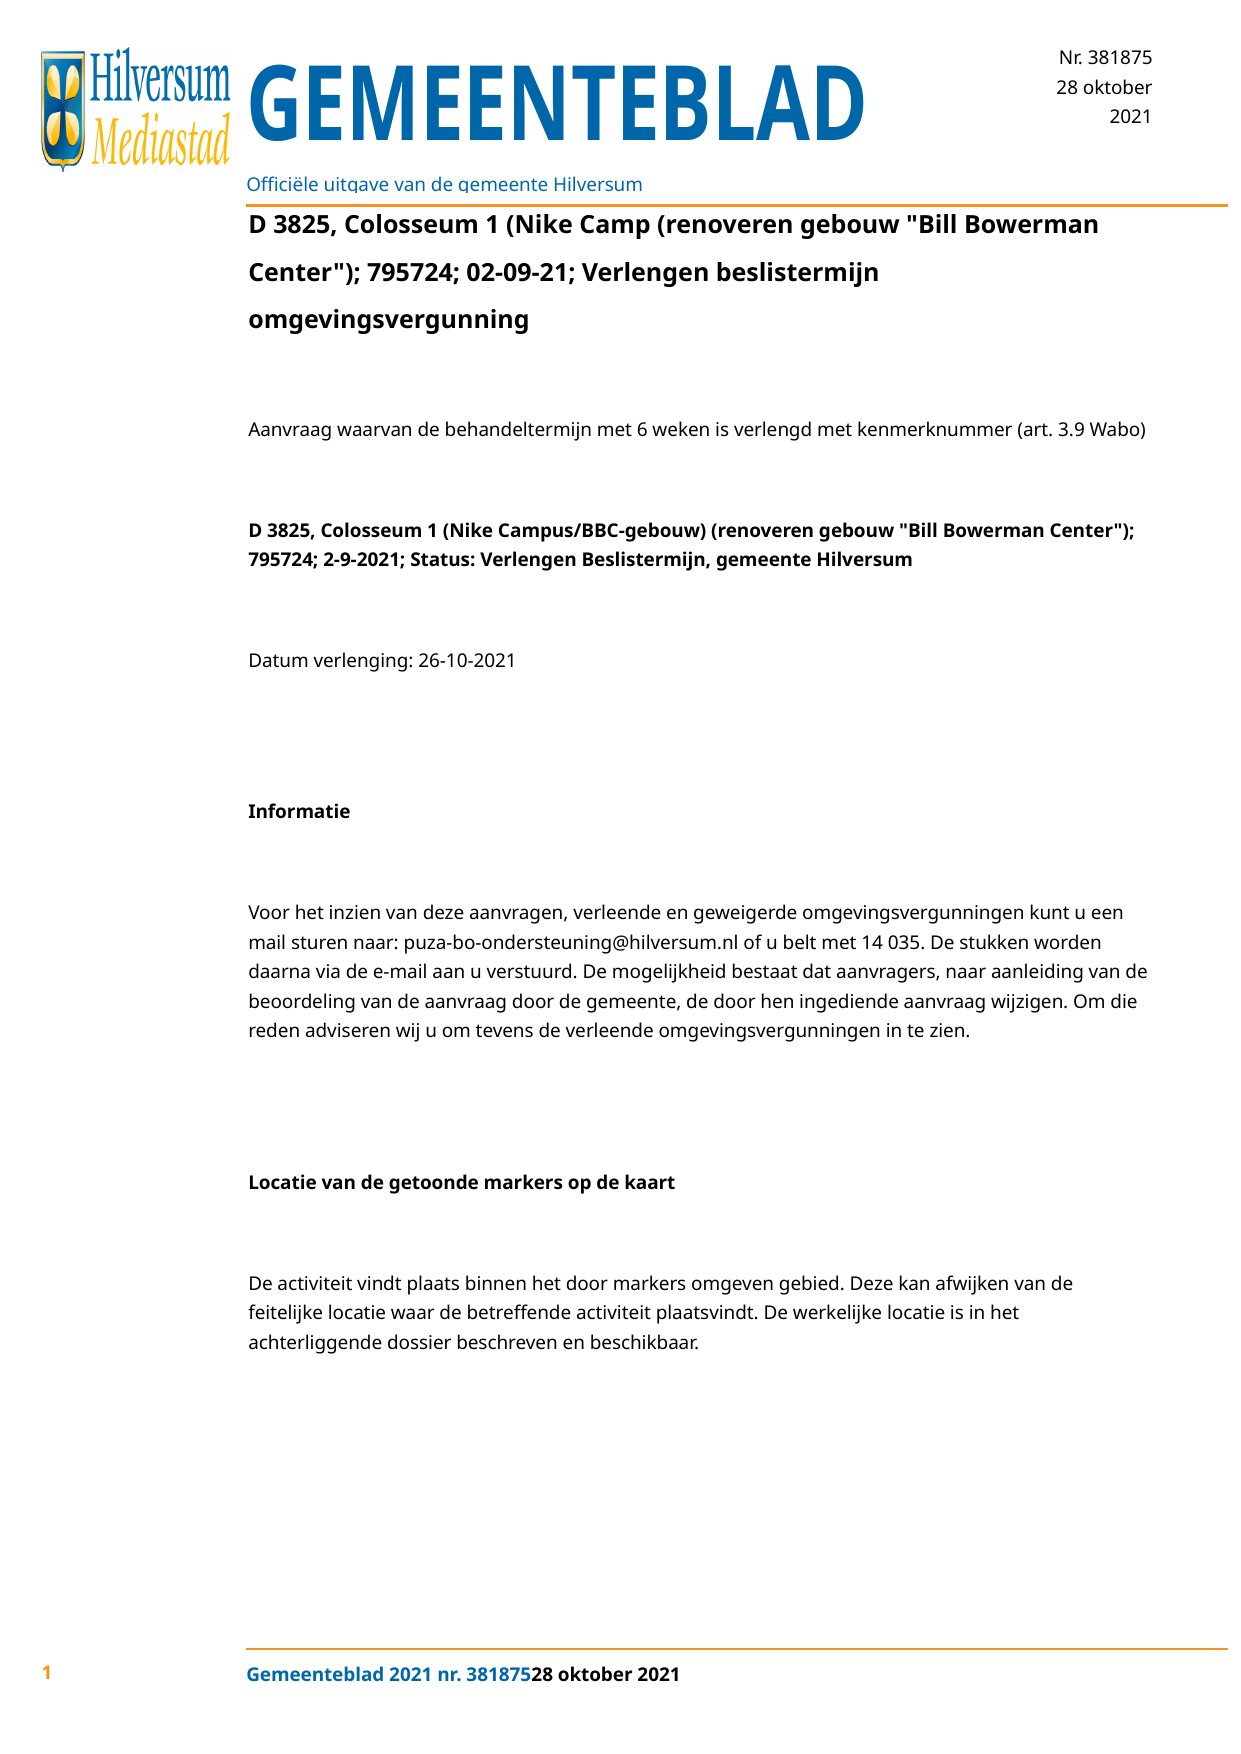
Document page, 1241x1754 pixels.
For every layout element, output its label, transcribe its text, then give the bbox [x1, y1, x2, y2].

text Datum verlenging: 26-10-2021 [248, 647, 1152, 673]
text Voor het inzien van deze aanvragen, verleende en geweigerde omgevingsvergunningen kunt u een mail sturen naar: puza-bo-ondersteuning@hilversum.nl of u belt met 14 035. De stukken worden daarna via de e-mail aan u verstuurd. De mogelijkheid bestaat dat aanvragers, naar aanleiding van de beoordeling van de aanvraag door de gemeente, de door hen ingediende aanvraag wijzigen. Om die reden adviseren wij u om tevens de verleende omgevingsvergunningen in te zien. [248, 899, 1152, 1043]
text D 3825, Colosseum 1 (Nike Camp (renoveren gebouw "Bill Bowerman Center"); 795724; 02-09-21; Verlengen beslistermijn omgevingsvergunning [248, 207, 1152, 336]
text Locatie van de getoonde markers op de kaart [248, 1169, 1152, 1194]
text Informatie [248, 798, 1152, 824]
text D 3825, Colosseum 1 (Nike Campus/BBC-gebouw) (renoveren gebouw "Bill Bowerman Center"); 795724; 2-9-2021; Status: Verlengen Beslistermijn, gemeente Hilversum [248, 517, 1152, 572]
text De activiteit vindt plaats binnen het door markers omgeven gebied. Deze kan afwijken van de feitelijke locatie waar de betreffende activiteit plaatsvindt. De werkelijke locatie is in het achterliggende dossier beschreven en beschikbaar. [248, 1270, 1152, 1354]
text Aanvraag waarvan de behandeltermijn met 6 weken is verlengd met kenmerknummer (art. 3.9 Wabo) [248, 416, 1152, 442]
picture [41, 47, 231, 172]
